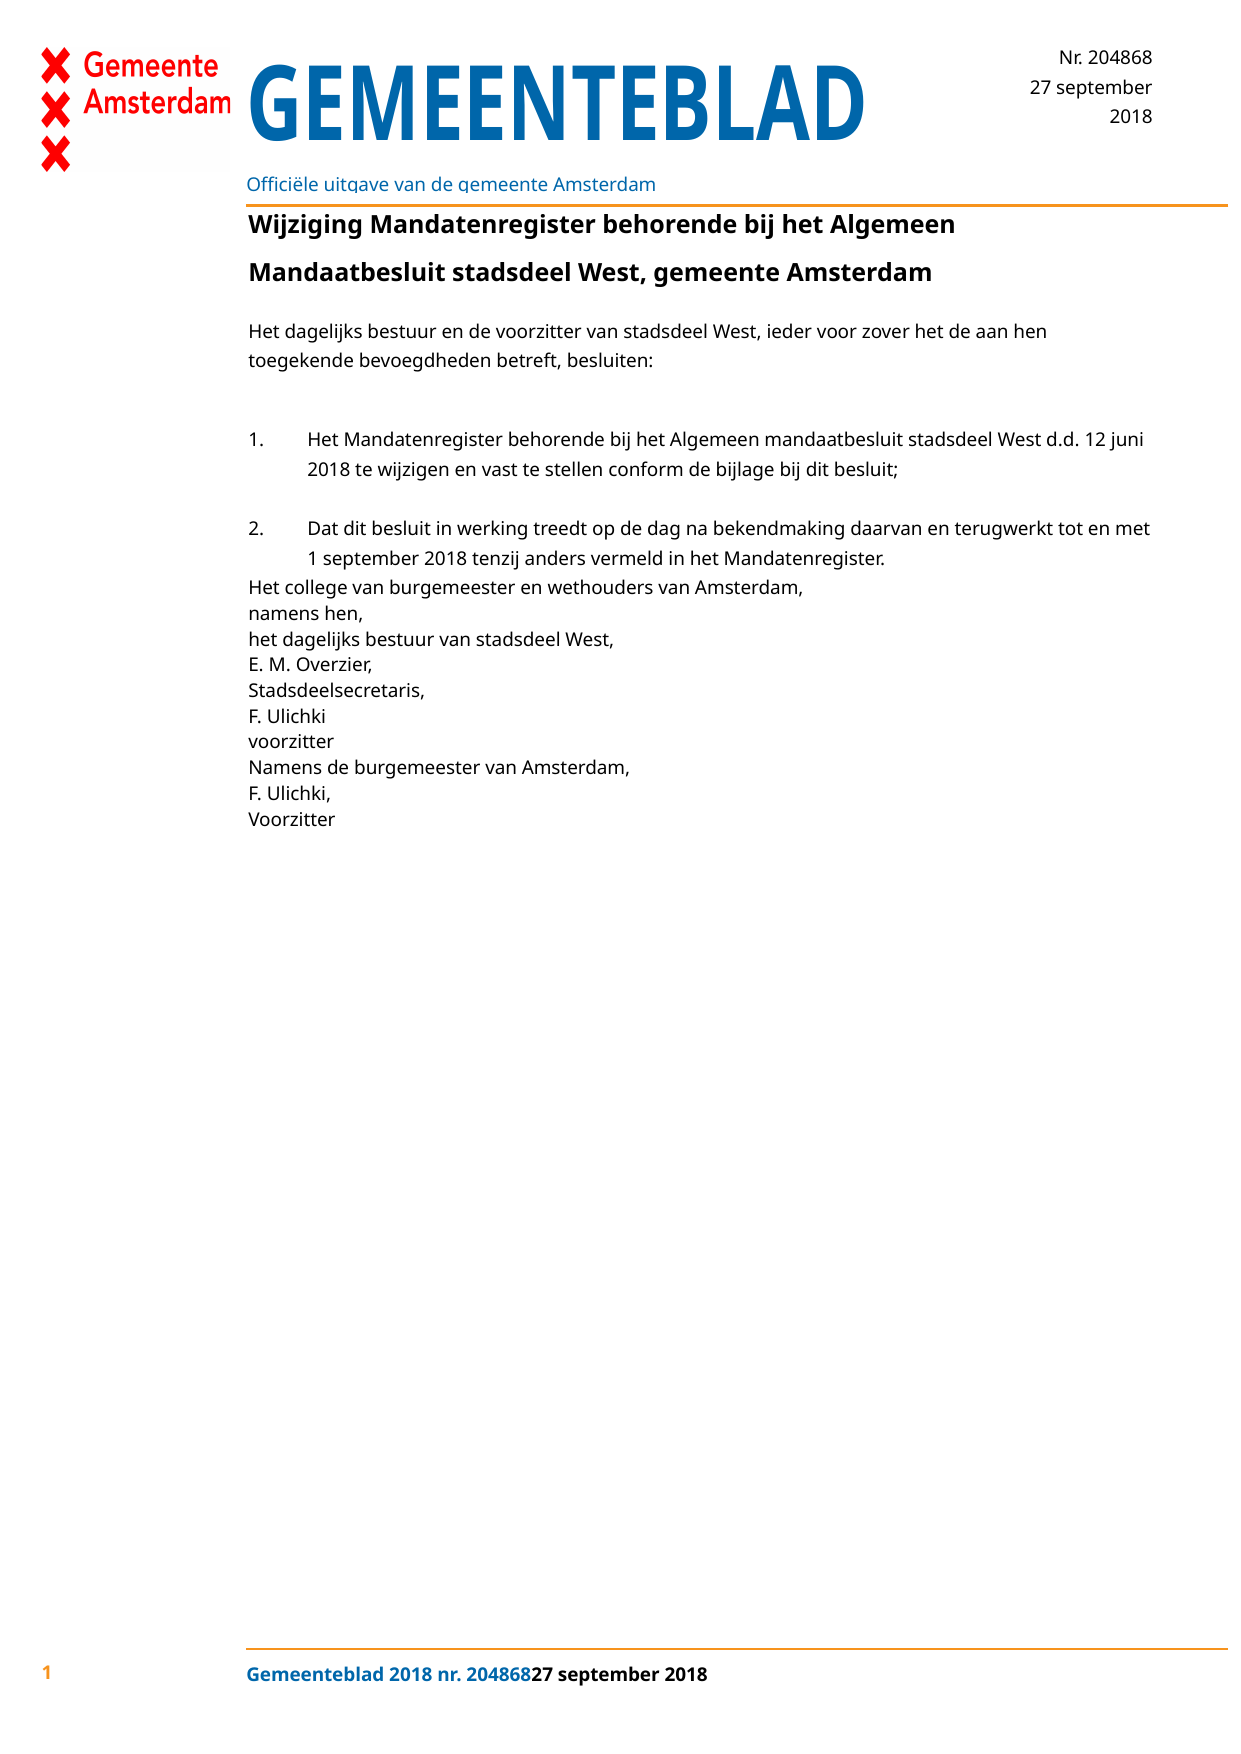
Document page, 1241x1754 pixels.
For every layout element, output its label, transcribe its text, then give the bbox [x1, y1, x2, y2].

text Voorzitter [248, 806, 1152, 832]
text F. Ulichki, [248, 780, 1152, 806]
text F. Ulichki [248, 703, 1152, 729]
text Het college van burgemeester en wethouders van Amsterdam, [248, 574, 1152, 600]
text Namens de burgemeester van Amsterdam, [248, 754, 1152, 780]
text het dagelijks bestuur van stadsdeel West, [248, 626, 1152, 651]
text Stadsdeelsecretaris, [248, 677, 1152, 703]
text Wijziging Mandatenregister behorende bij het Algemeen Mandaatbesluit stadsdeel West, gemeente Amsterdam [248, 207, 1152, 288]
text voorzitter [248, 729, 1152, 754]
text Het dagelijks bestuur en de voorzitter van stadsdeel West, ieder voor zover het de aan hen toegekende bevoegdheden betreft, besluiten: [248, 318, 1152, 373]
list Dat dit besluit in werking treedt op de dag na bekendmaking daarvan en terugwerkt tot en met 1 september 2018 tenzij anders vermeld in het Mandatenregister. [248, 515, 1152, 570]
text namens hen, [248, 600, 1152, 626]
picture [41, 47, 231, 172]
text E. M. Overzier, [248, 651, 1152, 677]
list Het Mandatenregister behorende bij het Algemeen mandaatbesluit stadsdeel West d.d. 12 juni 2018 te wijzigen en vast te stellen conform de bijlage bij dit besluit; [248, 426, 1152, 482]
